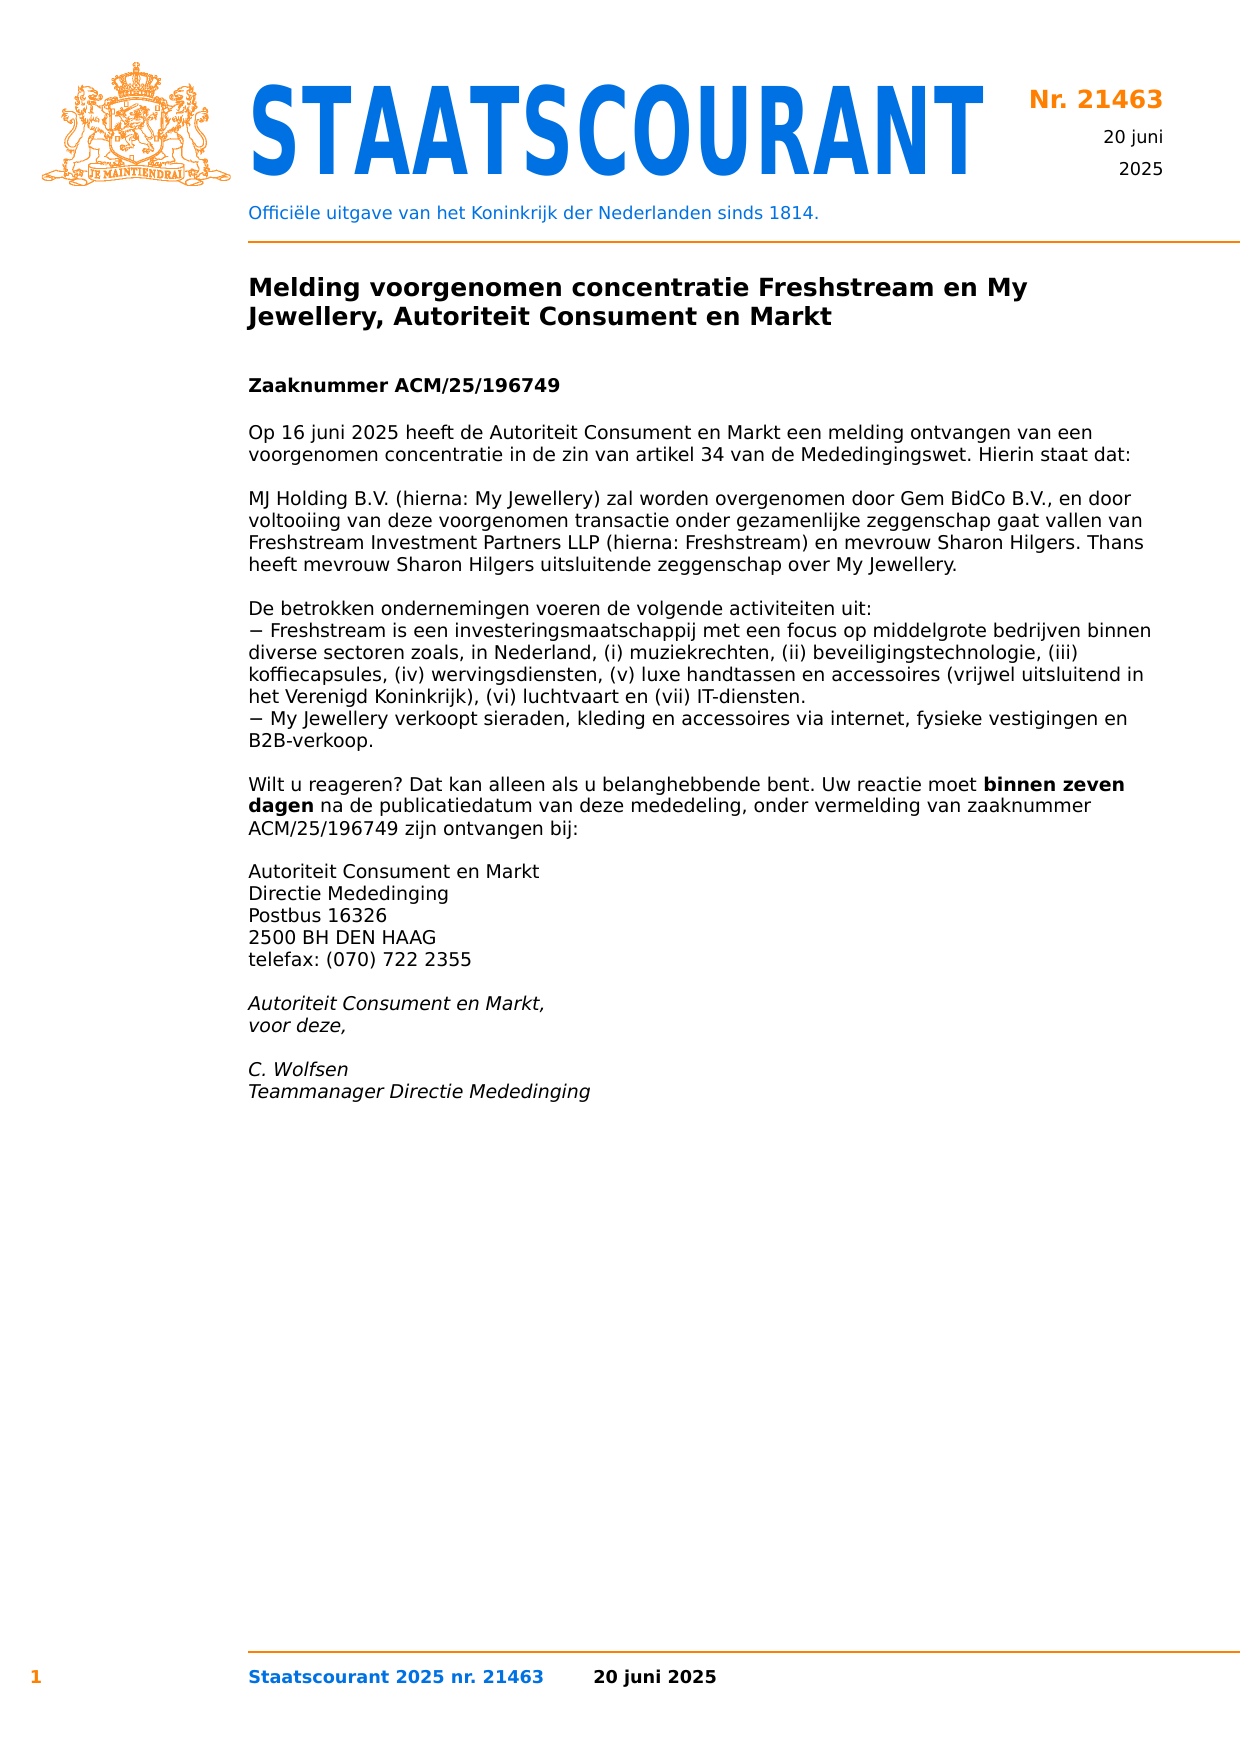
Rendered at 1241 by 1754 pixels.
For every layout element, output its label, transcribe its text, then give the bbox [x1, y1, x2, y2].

table_header STAATSCOURANT [248, 62, 998, 203]
table_cell 20 juni [998, 121, 1240, 153]
table_header [25, 62, 248, 241]
text − My Jewellery verkoopt sieraden, kleding en accessoires via internet, fysieke vestigingen en B2B-verkoop. [248, 708, 1163, 752]
text Wilt u reageren? Dat kan alleen als u belanghebbende bent. Uw reactie moet binnen zeven dagen na de publicatiedatum van deze mededeling, onder vermelding van zaaknummer ACM/25/196749 zijn ontvangen bij: [248, 773, 1163, 839]
picture [41, 62, 231, 186]
table_cell 2025 [998, 153, 1240, 203]
text telefax: (070) 722 2355 [248, 949, 1163, 971]
text De betrokken ondernemingen voeren de volgende activiteiten uit: [248, 598, 1163, 620]
text Autoriteit Consument en Markt [248, 861, 1163, 883]
text 2500 BH DEN HAAG [248, 927, 1163, 949]
table_cell Officiële uitgave van het Koninkrijk der Nederlanden sinds 1814. [248, 203, 1240, 241]
text Op 16 juni 2025 heeft de Autoriteit Consument en Markt een melding ontvangen van een voorgenomen concentratie in de zin van artikel 34 van de Mededingingswet. Hierin staat dat: [248, 422, 1163, 466]
text Postbus 16326 [248, 905, 1163, 927]
subtitle Melding voorgenomen concentratie Freshstream en My Jewellery, Autoriteit Consument en Markt [248, 273, 1163, 331]
text Directie Mededinging [248, 883, 1163, 905]
subtitle Zaaknummer ACM/25/196749 [248, 375, 1163, 397]
text MJ Holding B.V. (hierna: My Jewellery) zal worden overgenomen door Gem BidCo B.V., en door voltooiing van deze voorgenomen transactie onder gezamenlijke zeggenschap gaat vallen van Freshstream Investment Partners LLP (hierna: Freshstream) en mevrouw Sharon Hilgers. Thans heeft mevrouw Sharon Hilgers uitsluitende zeggenschap over My Jewellery. [248, 488, 1163, 576]
text − Freshstream is een investeringsmaatschappij met een focus op middelgrote bedrijven binnen diverse sectoren zoals, in Nederland, (i) muziekrechten, (ii) beveiligingstechnologie, (iii) koffiecapsules, (iv) wervingsdiensten, (v) luxe handtassen en accessoires (vrijwel uitsluitend in het Verenigd Koninkrijk), (vi) luchtvaart en (vii) IT-diensten. [248, 620, 1163, 708]
text Autoriteit Consument en Markt, voor deze, C. Wolfsen Teammanager Directie Mededinging [248, 993, 1163, 1103]
table_header Nr. 21463 [998, 62, 1240, 121]
